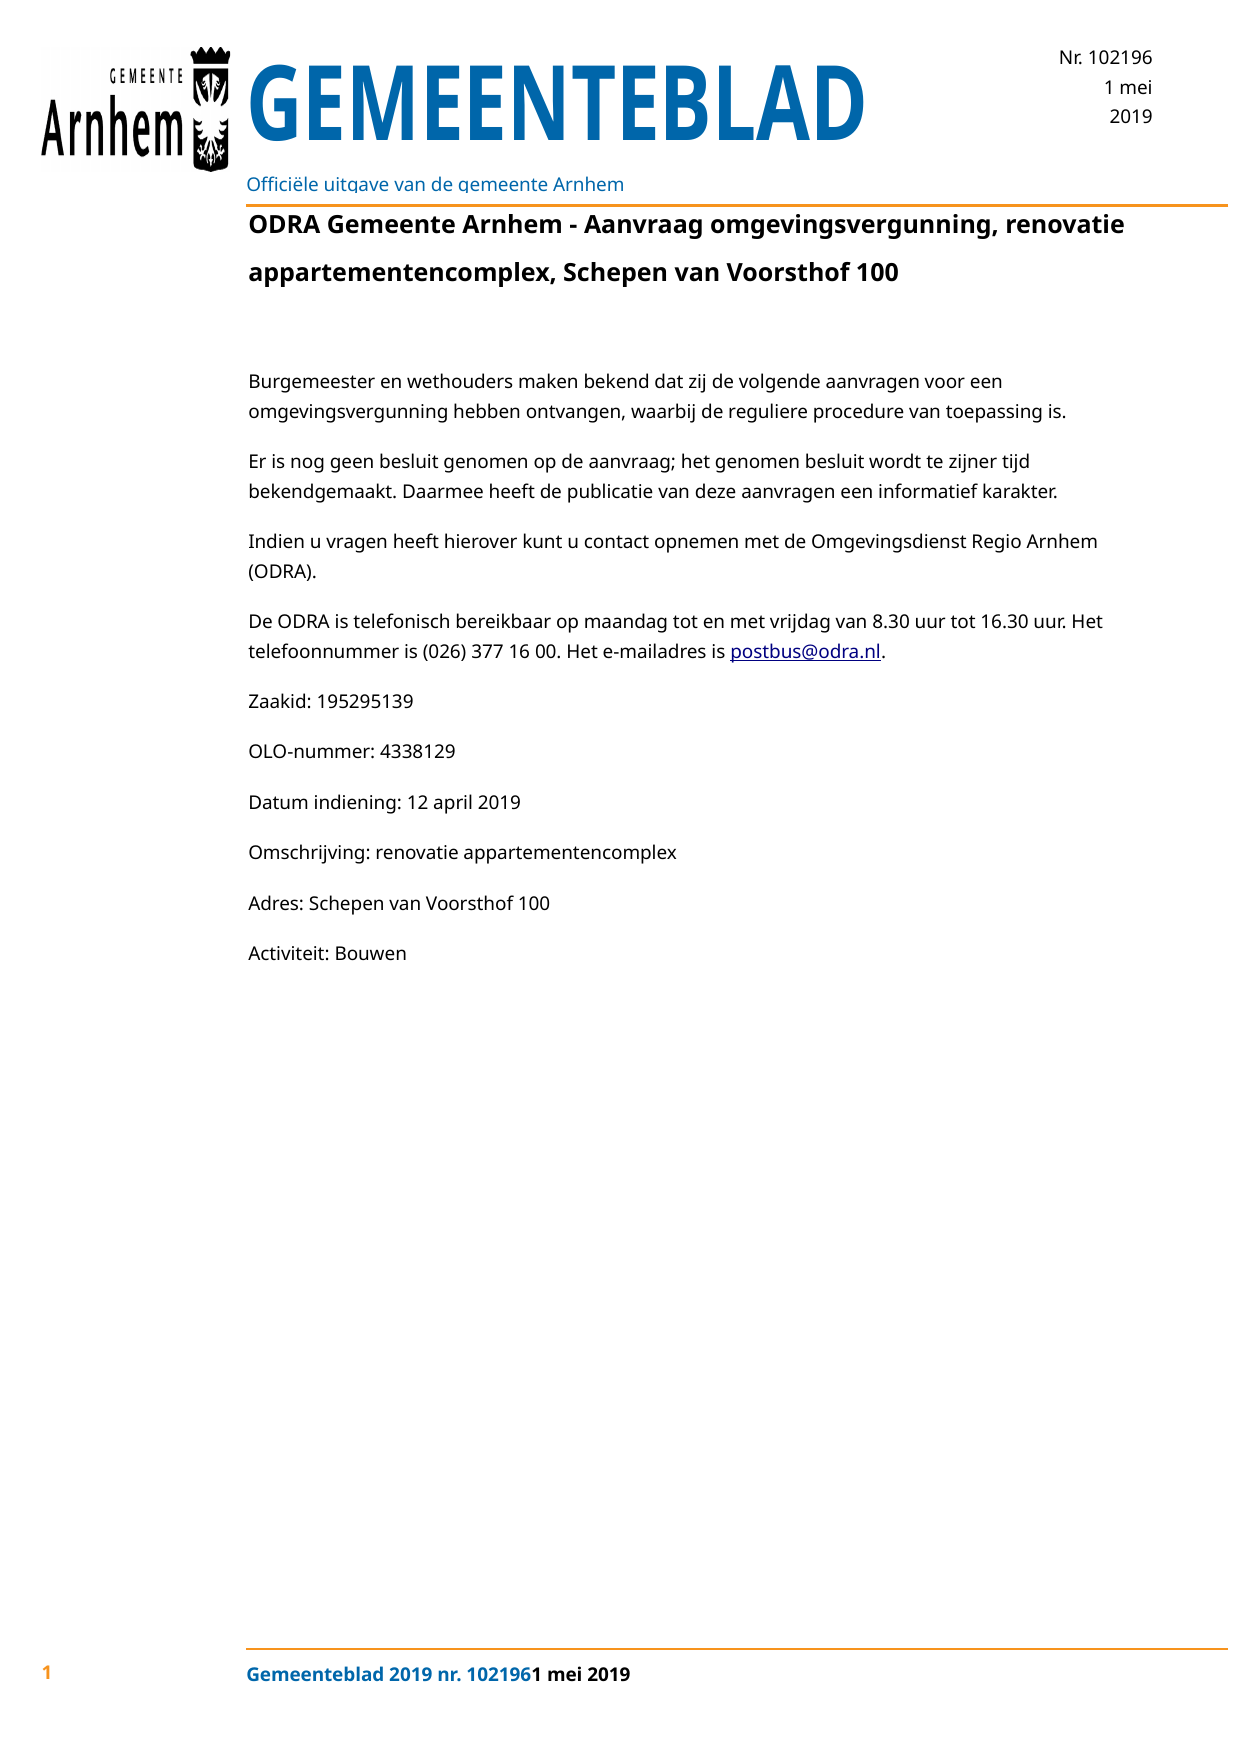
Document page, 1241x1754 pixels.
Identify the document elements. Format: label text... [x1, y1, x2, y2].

text Adres: Schepen van Voorsthof 100 [248, 890, 1152, 916]
text Er is nog geen besluit genomen op de aanvraag; het genomen besluit wordt te zijner tijd bekendgemaakt. Daarmee heeft de publicatie van deze aanvragen een informatief karakter. [248, 448, 1152, 504]
text Zaakid: 195295139 [248, 688, 1152, 714]
text Omschrijving: renovatie appartementencomplex [248, 839, 1152, 865]
text ODRA Gemeente Arnhem - Aanvraag omgevingsvergunning, renovatie appartementencomplex, Schepen van Voorsthof 100 [248, 207, 1152, 288]
text Datum indiening: 12 april 2019 [248, 789, 1152, 815]
text Indien u vragen heeft hierover kunt u contact opnemen met de Omgevingsdienst Regio Arnhem (ODRA). [248, 528, 1152, 584]
text Burgemeester en wethouders maken bekend dat zij de volgende aanvragen voor een omgevingsvergunning hebben ontvangen, waarbij de reguliere procedure van toepassing is. [248, 368, 1152, 424]
text Activiteit: Bouwen [248, 940, 1152, 966]
picture [41, 47, 231, 172]
text De ODRA is telefonisch bereikbaar op maandag tot en met vrijdag van 8.30 uur tot 16.30 uur. Het telefoonnummer is (026) 377 16 00. Het e-mailadres is postbus@odra.nl. [248, 608, 1152, 664]
text OLO-nummer: 4338129 [248, 739, 1152, 764]
